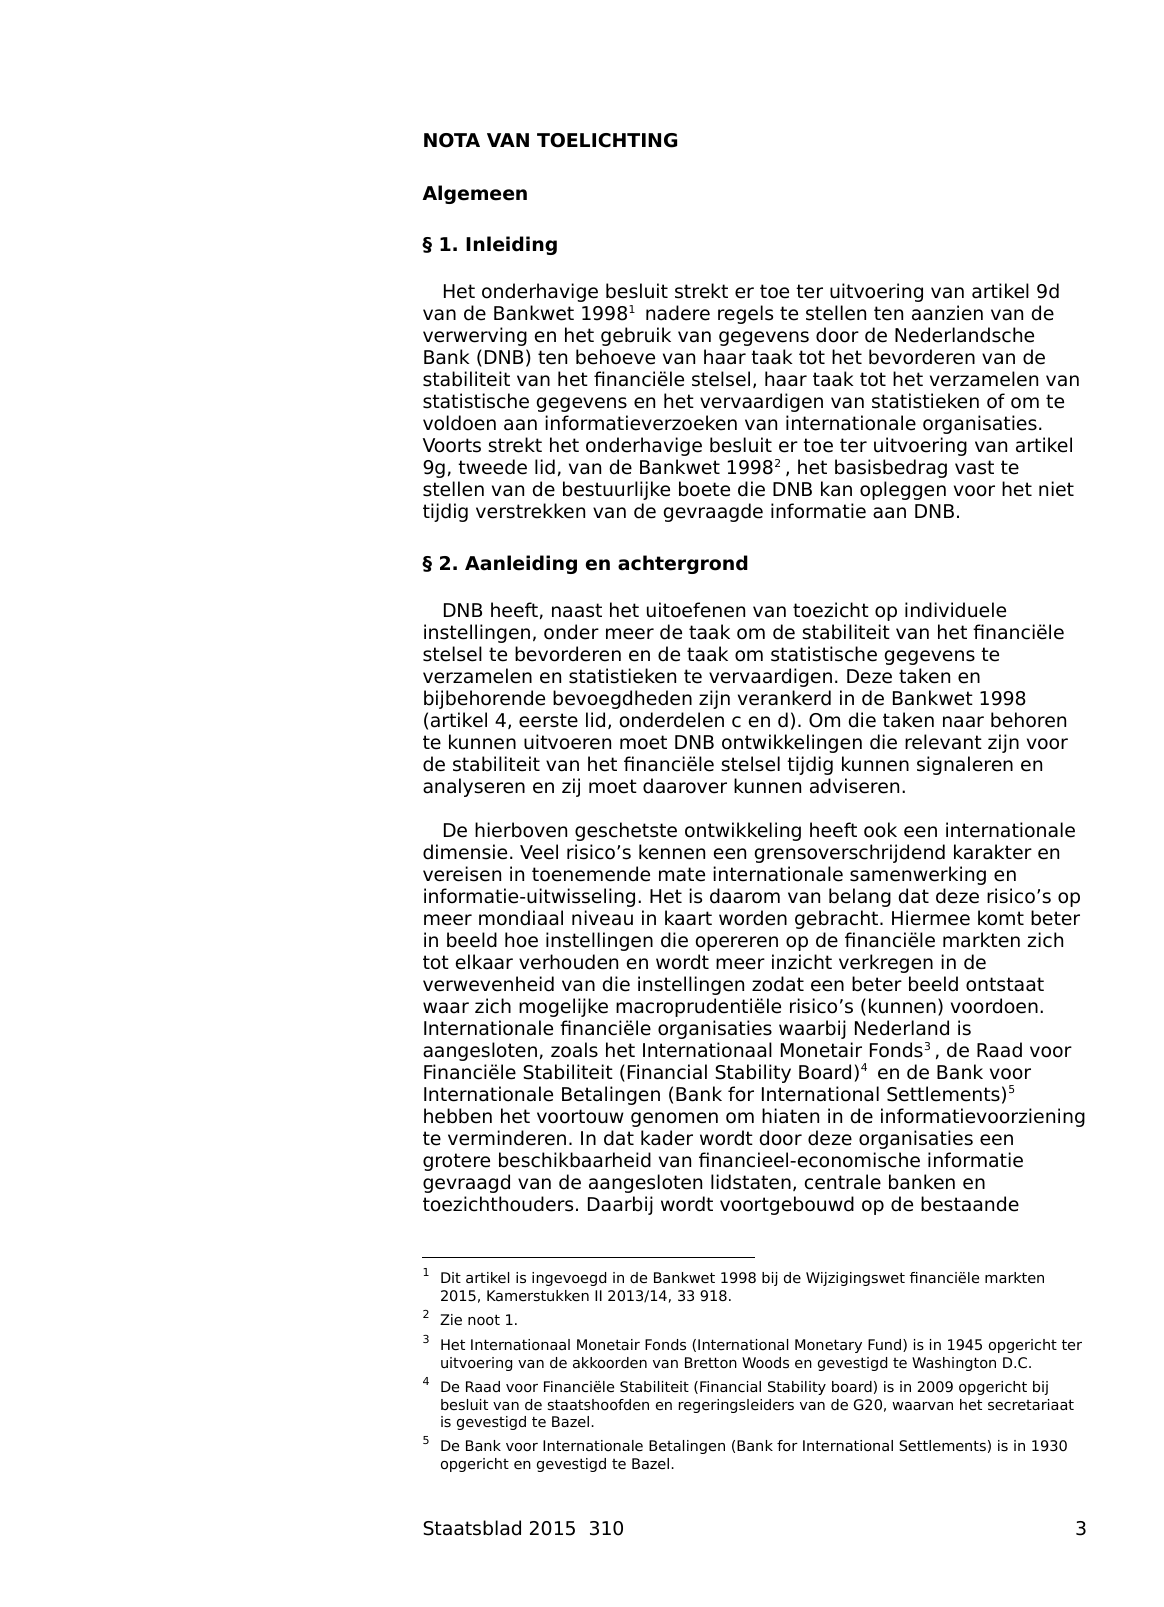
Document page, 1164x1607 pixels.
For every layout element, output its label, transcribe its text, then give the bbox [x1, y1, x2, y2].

subtitle § 1. Inleiding [422, 234, 1087, 256]
text DNB heeft, naast het uitoefenen van toezicht op individuele instellingen, onder meer de taak om de stabiliteit van het financiële stelsel te bevorderen en de taak om statistische gegevens te verzamelen en statistieken te vervaardigen. Deze taken en bijbehorende bevoegdheden zijn verankerd in de Bankwet 1998 (artikel 4, eerste lid, onderdelen c en d). Om die taken naar behoren te kunnen uitvoeren moet DNB ontwikkelingen die relevant zijn voor de stabiliteit van het financiële stelsel tijdig kunnen signaleren en analyseren en zij moet daarover kunnen adviseren. [422, 600, 1087, 798]
text De Bank voor Internationale Betalingen (Bank for International Settlements) is in 1930 opgericht en gevestigd te Bazel. [422, 1434, 1087, 1473]
text De Raad voor Financiële Stabiliteit (Financial Stability board) is in 2009 opgericht bij besluit van de staatshoofden en regeringsleiders van de G20, waarvan het secretariaat is gevestigd te Bazel. [422, 1375, 1087, 1431]
text Dit artikel is ingevoegd in de Bankwet 1998 bij de Wijzigingswet financiële markten 2015, Kamerstukken II 2013/14, 33 918. [422, 1266, 1087, 1305]
subtitle § 2. Aanleiding en achtergrond [422, 553, 1087, 575]
text Zie noot 1. [422, 1308, 1087, 1330]
subtitle Algemeen [422, 182, 1087, 204]
text Het Internationaal Monetair Fonds (International Monetary Fund) is in 1945 opgericht ter uitvoering van de akkoorden van Bretton Woods en gevestigd te Washington D.C. [422, 1333, 1087, 1372]
text De hierboven geschetste ontwikkeling heeft ook een internationale dimensie. Veel risico’s kennen een grensoverschrijdend karakter en vereisen in toenemende mate internationale samenwerking en informatie-uitwisseling. Het is daarom van belang dat deze risico’s op meer mondiaal niveau in kaart worden gebracht. Hiermee komt beter in beeld hoe instellingen die opereren op de financiële markten zich tot elkaar verhouden en wordt meer inzicht verkregen in de verwevenheid van die instellingen zodat een beter beeld ontstaat waar zich mogelijke macroprudentiële risico’s (kunnen) voordoen. Internationale financiële organisaties waarbij Nederland is aangesloten, zoals het Internationaal Monetair Fonds, de Raad voor Financiële Stabiliteit (Financial Stability Board) en de Bank voor Internationale Betalingen (Bank for International Settlements) hebben het voortouw genomen om hiaten in de informatievoorziening te verminderen. In dat kader wordt door deze organisaties een grotere beschikbaarheid van financieel-economische informatie gevraagd van de aangesloten lidstaten, centrale banken en toezichthouders. Daarbij wordt voortgebouwd op de bestaande [422, 820, 1087, 1216]
text Het onderhavige besluit strekt er toe ter uitvoering van artikel 9d van de Bankwet 1998 nadere regels te stellen ten aanzien van de verwerving en het gebruik van gegevens door de Nederlandsche Bank (DNB) ten behoeve van haar taak tot het bevorderen van de stabiliteit van het financiële stelsel, haar taak tot het verzamelen van statistische gegevens en het vervaardigen van statistieken of om te voldoen aan informatieverzoeken van internationale organisaties. Voorts strekt het onderhavige besluit er toe ter uitvoering van artikel 9g, tweede lid, van de Bankwet 1998, het basisbedrag vast te stellen van de bestuurlijke boete die DNB kan opleggen voor het niet tijdig verstrekken van de gevraagde informatie aan DNB. [422, 281, 1087, 523]
subtitle NOTA VAN TOELICHTING [422, 130, 1087, 152]
